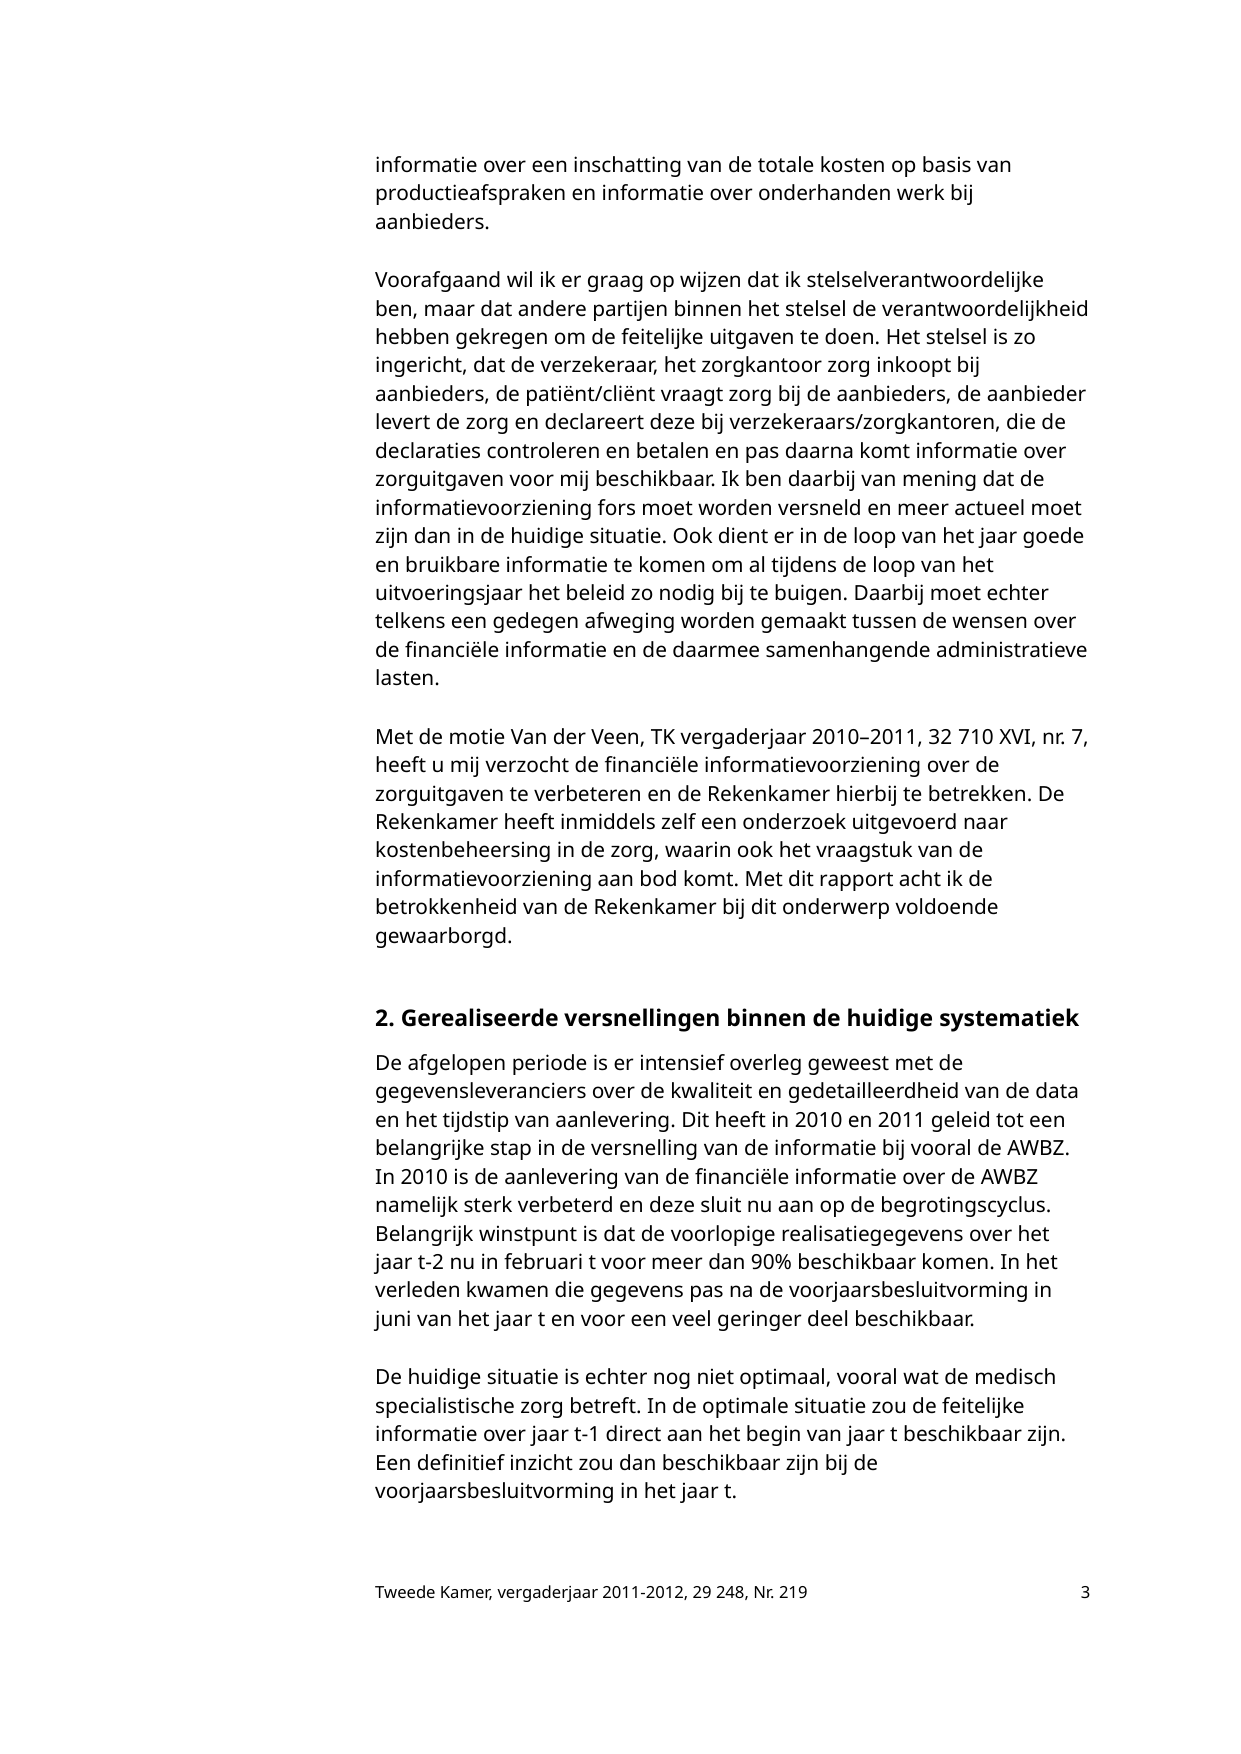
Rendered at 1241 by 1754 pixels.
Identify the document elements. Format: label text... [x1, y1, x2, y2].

text Voorafgaand wil ik er graag op wijzen dat ik stelselverantwoordelijke ben, maar dat andere partijen binnen het stelsel de verantwoordelijkheid hebben gekregen om de feitelijke uitgaven te doen. Het stelsel is zo ingericht, dat de verzekeraar, het zorgkantoor zorg inkoopt bij aanbieders, de patiënt/cliënt vraagt zorg bij de aanbieders, de aanbieder levert de zorg en declareert deze bij verzekeraars/zorgkantoren, die de declaraties controleren en betalen en pas daarna komt informatie over zorguitgaven voor mij beschikbaar. Ik ben daarbij van mening dat de informatievoorziening fors moet worden versneld en meer actueel moet zijn dan in de huidige situatie. Ook dient er in de loop van het jaar goede en bruikbare informatie te komen om al tijdens de loop van het uitvoeringsjaar het beleid zo nodig bij te buigen. Daarbij moet echter telkens een gedegen afweging worden gemaakt tussen de wensen over de financiële informatie en de daarmee samenhangende administratieve lasten. [375, 265, 1090, 692]
text Met de motie Van der Veen, TK vergaderjaar 2010–2011, 32 710 XVI, nr. 7, heeft u mij verzocht de financiële informatievoorziening over de zorguitgaven te verbeteren en de Rekenkamer hierbij te betrekken. De Rekenkamer heeft inmiddels zelf een onderzoek uitgevoerd naar kostenbeheersing in de zorg, waarin ook het vraagstuk van de informatievoorziening aan bod komt. Met dit rapport acht ik de betrokkenheid van de Rekenkamer bij dit onderwerp voldoende gewaarborgd. [375, 722, 1090, 949]
text De afgelopen periode is er intensief overleg geweest met de gegevensleveranciers over de kwaliteit en gedetailleerdheid van de data en het tijdstip van aanlevering. Dit heeft in 2010 en 2011 geleid tot een belangrijke stap in de versnelling van de informatie bij vooral de AWBZ. In 2010 is de aanlevering van de financiële informatie over de AWBZ namelijk sterk verbeterd en deze sluit nu aan op de begrotingscyclus. Belangrijk winstpunt is dat de voorlopige realisatiegegevens over het jaar t-2 nu in februari t voor meer dan 90% beschikbaar komen. In het verleden kwamen die gegevens pas na de voorjaarsbesluitvorming in juni van het jaar t en voor een veel geringer deel beschikbaar. [375, 1048, 1090, 1332]
subtitle 2. Gerealiseerde versnellingen binnen de huidige systematiek [375, 1002, 1090, 1033]
text informatie over een inschatting van de totale kosten op basis van productieafspraken en informatie over onderhanden werk bij aanbieders. [375, 150, 1090, 235]
text De huidige situatie is echter nog niet optimaal, vooral wat de medisch specialistische zorg betreft. In de optimale situatie zou de feitelijke informatie over jaar t-1 direct aan het begin van jaar t beschikbaar zijn. Een definitief inzicht zou dan beschikbaar zijn bij de voorjaarsbesluitvorming in het jaar t. [375, 1362, 1090, 1505]
